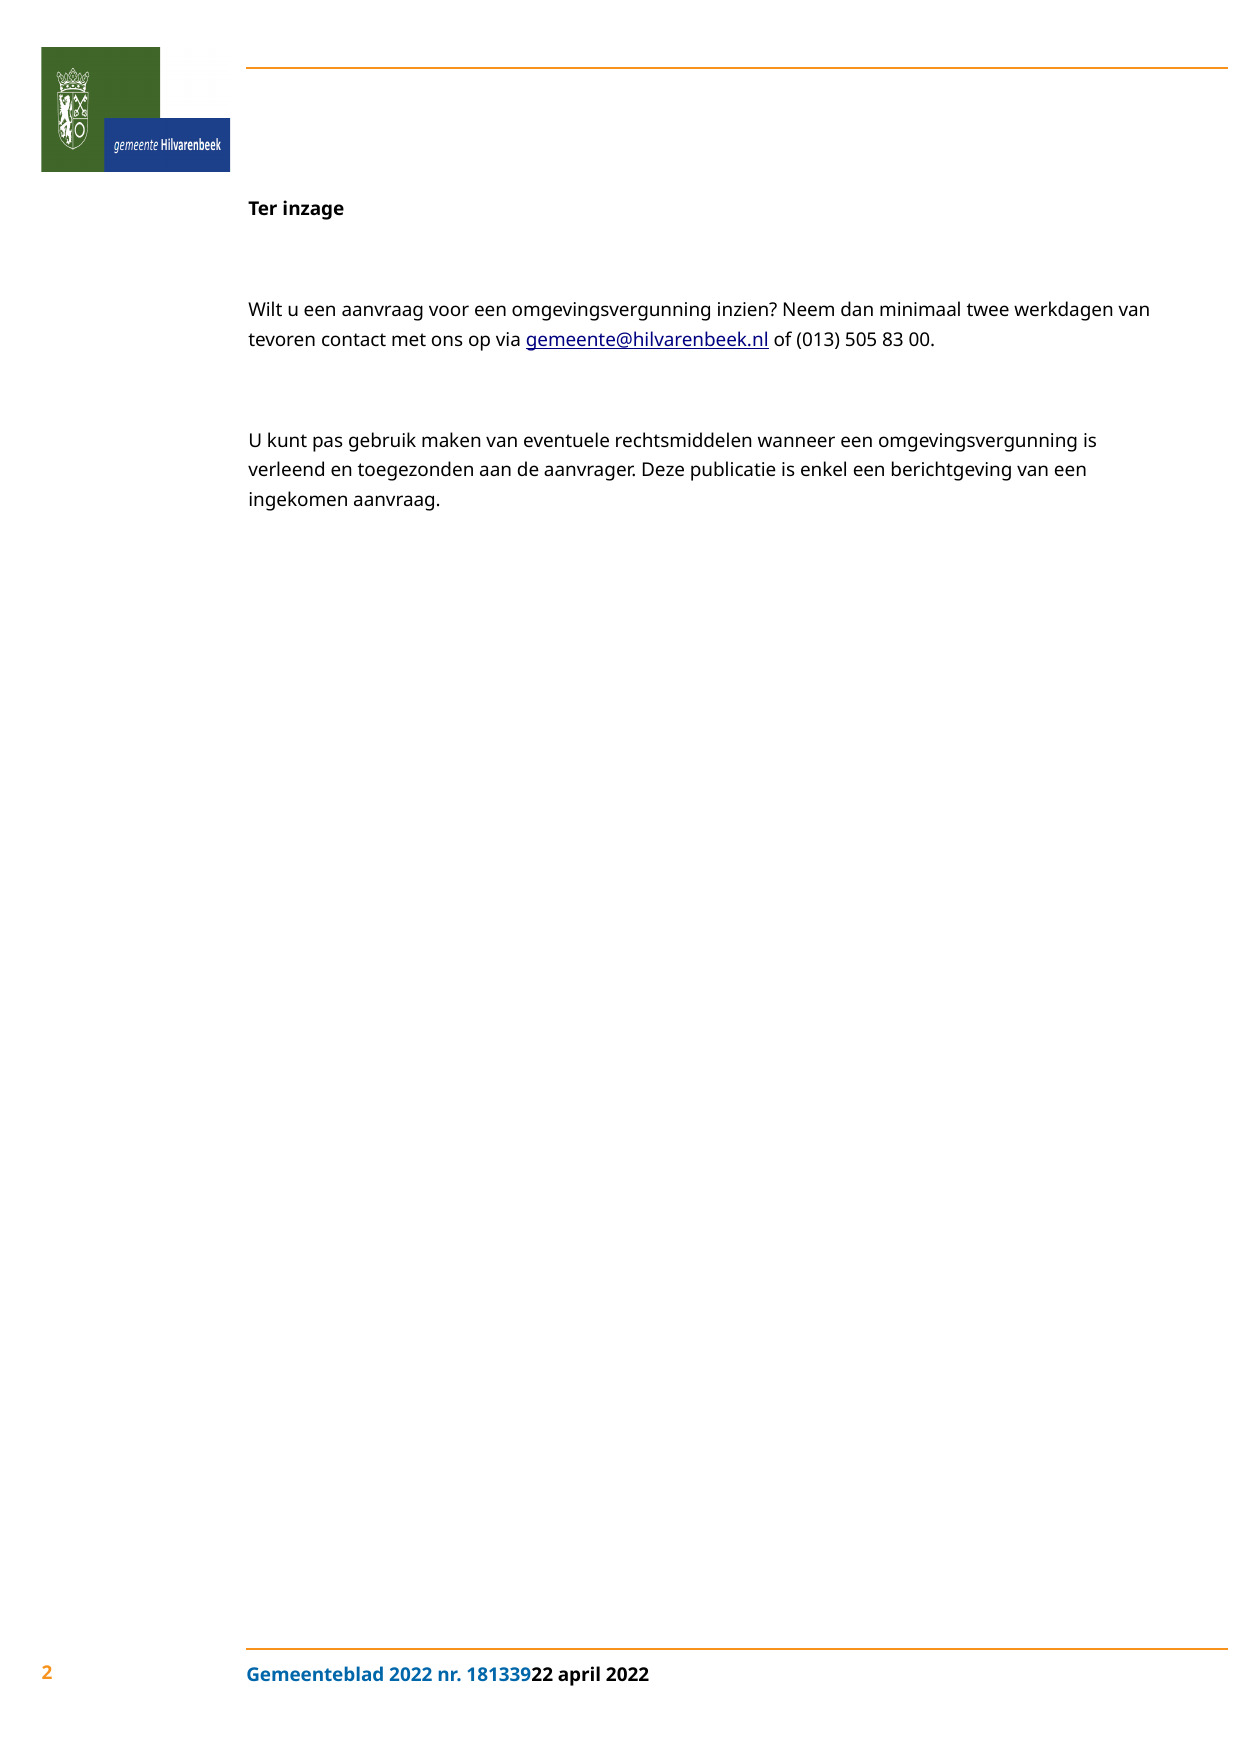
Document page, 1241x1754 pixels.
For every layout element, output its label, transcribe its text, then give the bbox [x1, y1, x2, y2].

picture [41, 47, 231, 172]
text Wilt u een aanvraag voor een omgevingsvergunning inzien? Neem dan minimaal twee werkdagen van tevoren contact met ons op via gemeente@hilvarenbeek.nl of (013) 505 83 00. [248, 296, 1152, 352]
text U kunt pas gebruik maken van eventuele rechtsmiddelen wanneer een omgevingsvergunning is verleend en toegezonden aan de aanvrager. Deze publicatie is enkel een berichtgeving van een ingekomen aanvraag. [248, 427, 1152, 512]
text Ter inzage [248, 196, 1152, 221]
